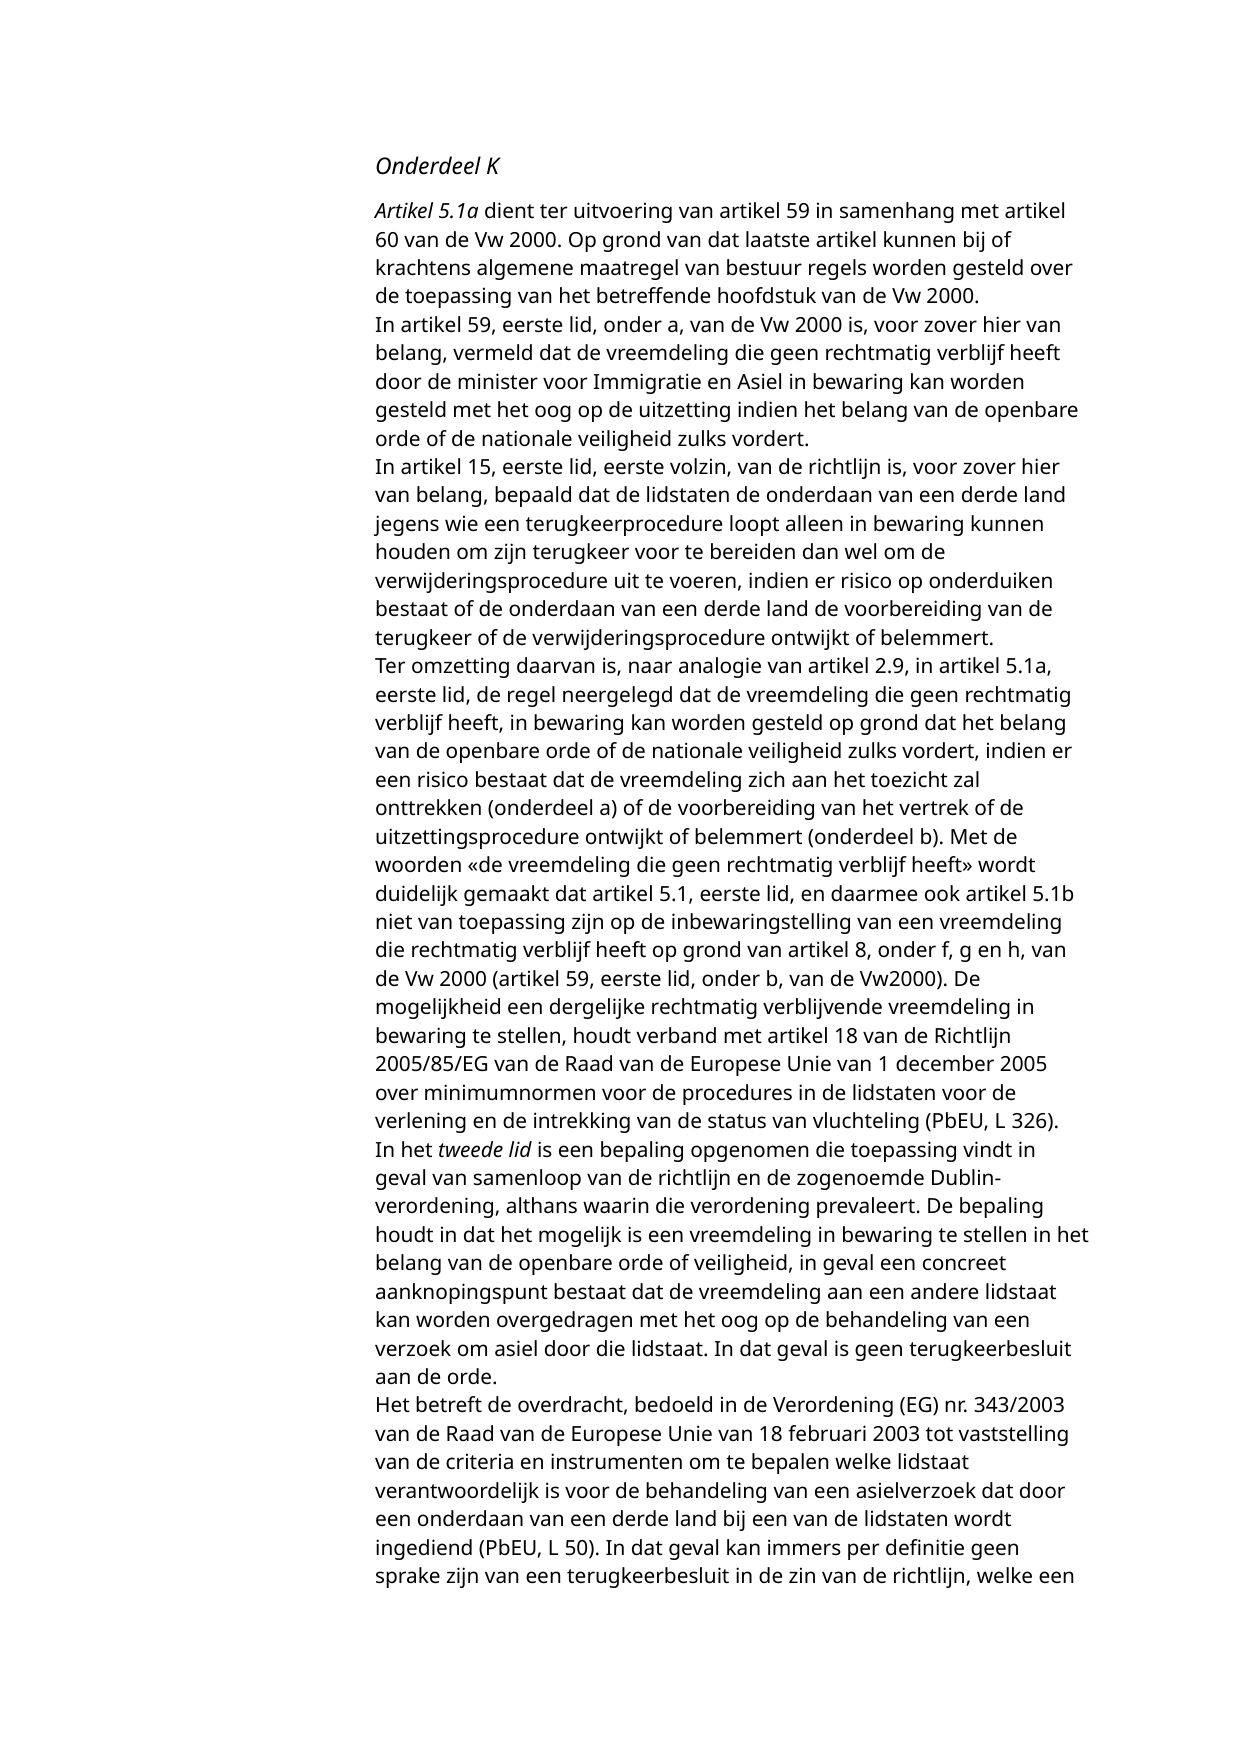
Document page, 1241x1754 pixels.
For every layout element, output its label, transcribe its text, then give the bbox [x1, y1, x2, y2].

text In artikel 15, eerste lid, eerste volzin, van de richtlijn is, voor zover hier van belang, bepaald dat de lidstaten de onderdaan van een derde land jegens wie een terugkeerprocedure loopt alleen in bewaring kunnen houden om zijn terugkeer voor te bereiden dan wel om de verwijderingsprocedure uit te voeren, indien er risico op onderduiken bestaat of de onderdaan van een derde land de voorbereiding van de terugkeer of de verwijderingsprocedure ontwijkt of belemmert. [375, 452, 1090, 651]
text Het betreft de overdracht, bedoeld in de Verordening (EG) nr. 343/2003 van de Raad van de Europese Unie van 18 februari 2003 tot vaststelling van de criteria en instrumenten om te bepalen welke lidstaat verantwoordelijk is voor de behandeling van een asielverzoek dat door een onderdaan van een derde land bij een van de lidstaten wordt ingediend (PbEU, L 50). In dat geval kan immers per definitie geen sprake zijn van een terugkeerbesluit in de zin van de richtlijn, welke een [375, 1391, 1090, 1590]
text In het tweede lid is een bepaling opgenomen die toepassing vindt in geval van samenloop van de richtlijn en de zogenoemde Dublin-verordening, althans waarin die verordening prevaleert. De bepaling houdt in dat het mogelijk is een vreemdeling in bewaring te stellen in het belang van de openbare orde of veiligheid, in geval een concreet aanknopingspunt bestaat dat de vreemdeling aan een andere lidstaat kan worden overgedragen met het oog op de behandeling van een verzoek om asiel door die lidstaat. In dat geval is geen terugkeerbesluit aan de orde. [375, 1135, 1090, 1391]
text Artikel 5.1a dient ter uitvoering van artikel 59 in samenhang met artikel 60 van de Vw 2000. Op grond van dat laatste artikel kunnen bij of krachtens algemene maatregel van bestuur regels worden gesteld over de toepassing van het betreffende hoofdstuk van de Vw 2000. [375, 196, 1090, 310]
text In artikel 59, eerste lid, onder a, van de Vw 2000 is, voor zover hier van belang, vermeld dat de vreemdeling die geen rechtmatig verblijf heeft door de minister voor Immigratie en Asiel in bewaring kan worden gesteld met het oog op de uitzetting indien het belang van de openbare orde of de nationale veiligheid zulks vordert. [375, 310, 1090, 452]
subtitle Onderdeel K [375, 150, 1090, 181]
text Ter omzetting daarvan is, naar analogie van artikel 2.9, in artikel 5.1a, eerste lid, de regel neergelegd dat de vreemdeling die geen rechtmatig verblijf heeft, in bewaring kan worden gesteld op grond dat het belang van de openbare orde of de nationale veiligheid zulks vordert, indien er een risico bestaat dat de vreemdeling zich aan het toezicht zal onttrekken (onderdeel a) of de voorbereiding van het vertrek of de uitzettingsprocedure ontwijkt of belemmert (onderdeel b). Met de woorden «de vreemdeling die geen rechtmatig verblijf heeft» wordt duidelijk gemaakt dat artikel 5.1, eerste lid, en daarmee ook artikel 5.1b niet van toepassing zijn op de inbewaringstelling van een vreemdeling die rechtmatig verblijf heeft op grond van artikel 8, onder f, g en h, van de Vw 2000 (artikel 59, eerste lid, onder b, van de Vw2000). De mogelijkheid een dergelijke rechtmatig verblijvende vreemdeling in bewaring te stellen, houdt verband met artikel 18 van de Richtlijn 2005/85/EG van de Raad van de Europese Unie van 1 december 2005 over minimumnormen voor de procedures in de lidstaten voor de verlening en de intrekking van de status van vluchteling (PbEU, L 326). [375, 651, 1090, 1135]
